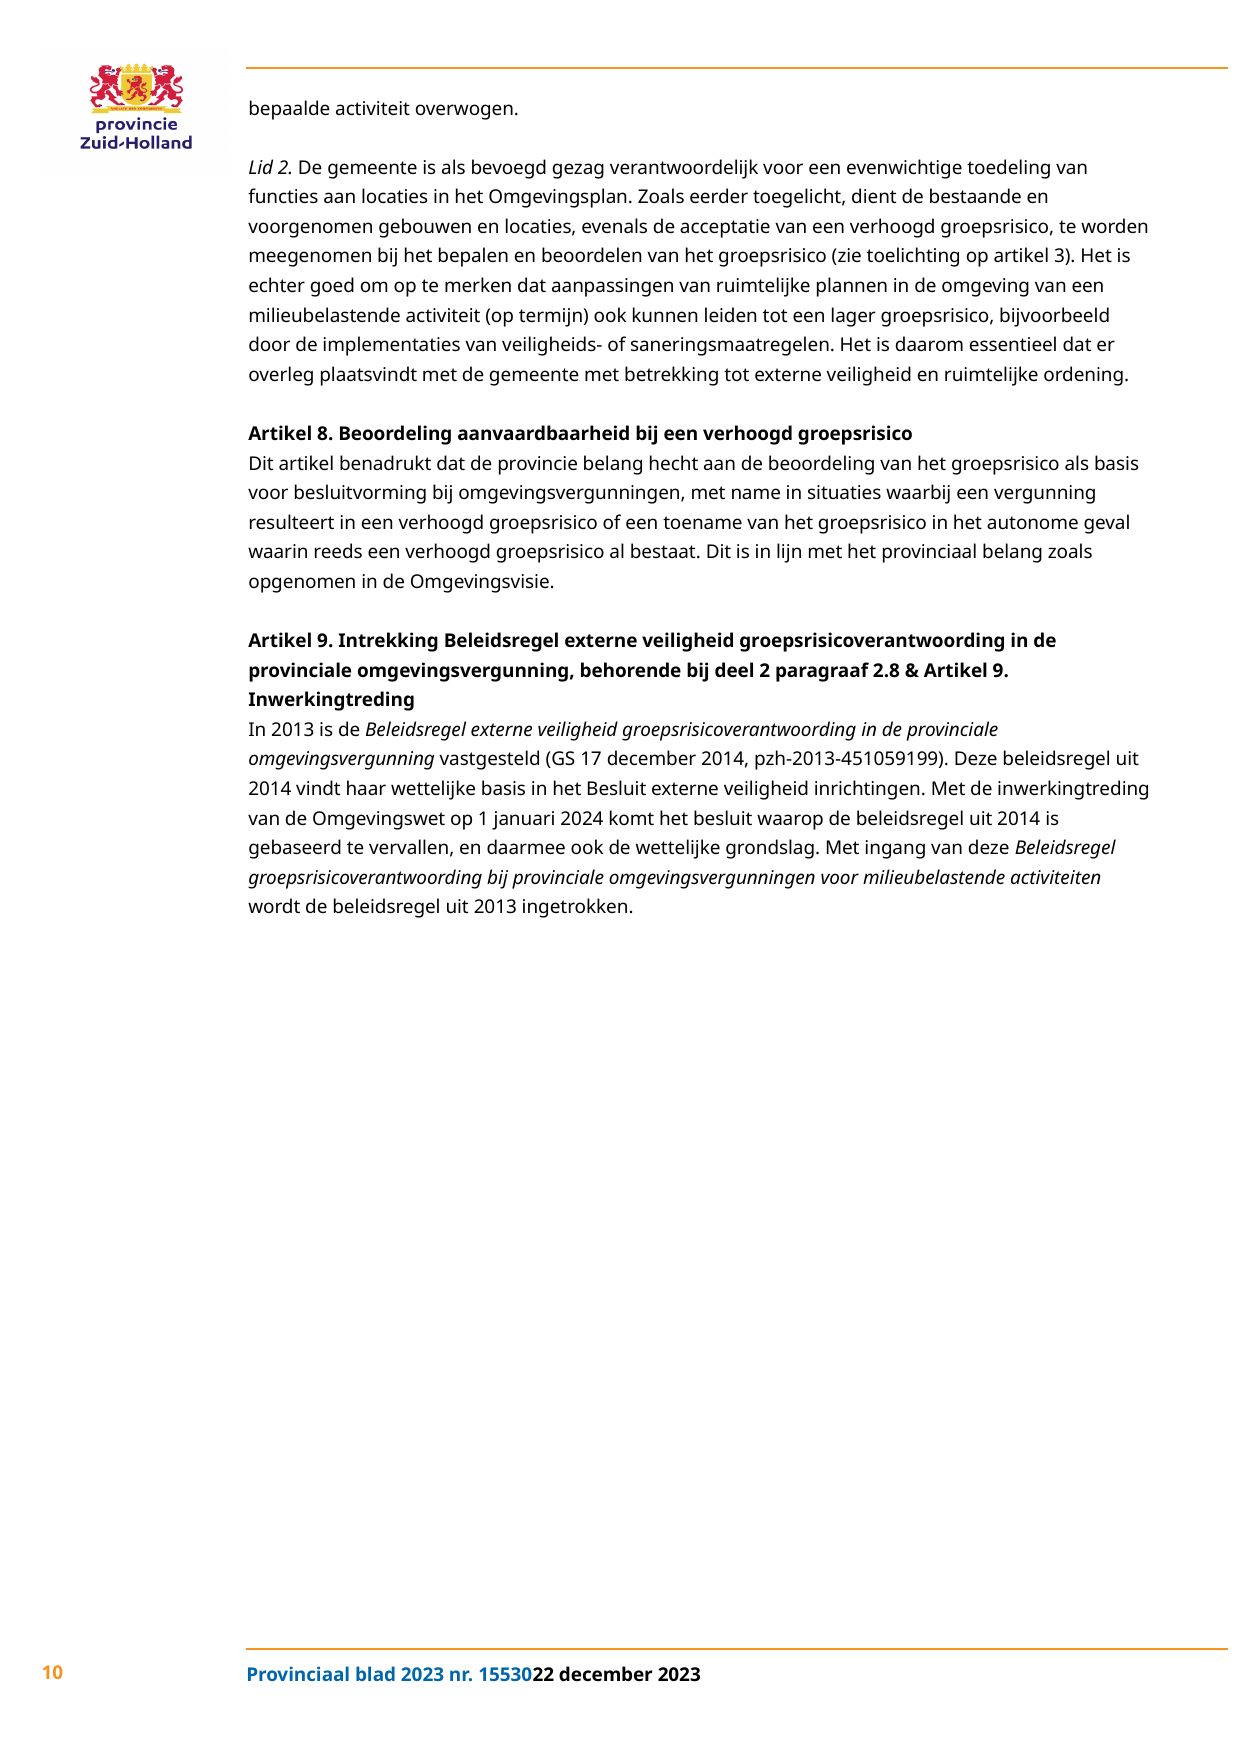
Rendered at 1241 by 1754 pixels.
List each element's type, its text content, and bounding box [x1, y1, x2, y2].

text Artikel 8. Beoordeling aanvaardbaarheid bij een verhoogd groepsrisico [248, 420, 1152, 446]
text bepaalde activiteit overwogen. [248, 95, 1152, 121]
text In 2013 is de Beleidsregel externe veiligheid groepsrisicoverantwoording in de provinciale omgevingsvergunning vastgesteld (GS 17 december 2014, pzh-2013-451059199). Deze beleidsregel uit 2014 vindt haar wettelijke basis in het Besluit externe veiligheid inrichtingen. Met de inwerkingtreding van de Omgevingswet op 1 januari 2024 komt het besluit waarop de beleidsregel uit 2014 is gebaseerd te vervallen, en daarmee ook de wettelijke grondslag. Met ingang van deze Beleidsregel groepsrisicoverantwoording bij provinciale omgevingsvergunningen voor milieubelastende activiteiten wordt de beleidsregel uit 2013 ingetrokken. [248, 716, 1152, 919]
text Artikel 9. Intrekking Beleidsregel externe veiligheid groepsrisicoverantwoording in de provinciale omgevingsvergunning, behorende bij deel 2 paragraaf 2.8 & Artikel 9. Inwerkingtreding [248, 627, 1152, 712]
text Lid 2. De gemeente is als bevoegd gezag verantwoordelijk voor een evenwichtige toedeling van functies aan locaties in het Omgevingsplan. Zoals eerder toegelicht, dient de bestaande en voorgenomen gebouwen en locaties, evenals de acceptatie van een verhoogd groepsrisico, te worden meegenomen bij het bepalen en beoordelen van het groepsrisico (zie toelichting op artikel 3). Het is echter goed om op te merken dat aanpassingen van ruimtelijke plannen in de omgeving van een milieubelastende activiteit (op termijn) ook kunnen leiden tot een lager groepsrisico, bijvoorbeeld door de implementaties van veiligheids- of saneringsmaatregelen. Het is daarom essentieel dat er overleg plaatsvindt met de gemeente met betrekking tot externe veiligheid en ruimtelijke ordening. [248, 154, 1152, 387]
picture [41, 47, 231, 172]
text Dit artikel benadrukt dat de provincie belang hecht aan de beoordeling van het groepsrisico als basis voor besluitvorming bij omgevingsvergunningen, met name in situaties waarbij een vergunning resulteert in een verhoogd groepsrisico of een toename van het groepsrisico in het autonome geval waarin reeds een verhoogd groepsrisico al bestaat. Dit is in lijn met het provinciaal belang zoals opgenomen in de Omgevingsvisie. [248, 450, 1152, 594]
